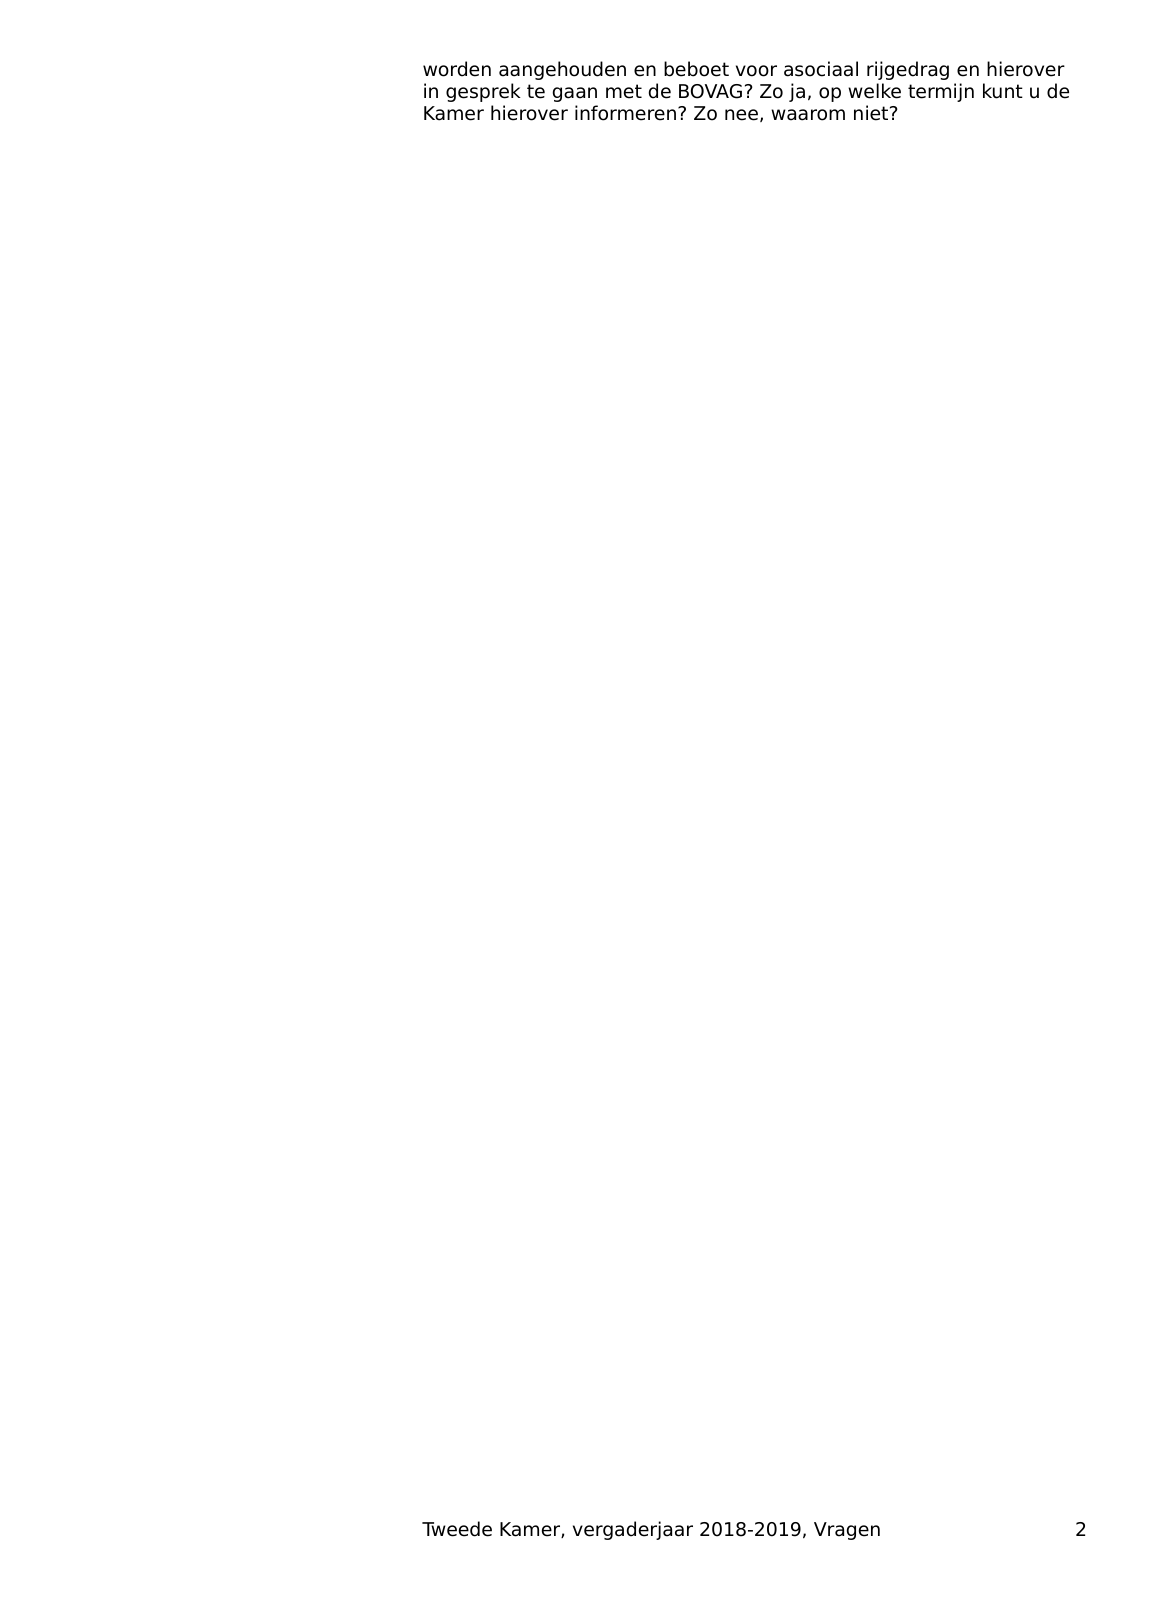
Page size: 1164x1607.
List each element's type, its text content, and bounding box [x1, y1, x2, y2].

text worden aangehouden en beboet voor asociaal rijgedrag en hierover in gesprek te gaan met de BOVAG? Zo ja, op welke termijn kunt u de Kamer hierover informeren? Zo nee, waarom niet? [422, 59, 1087, 125]
